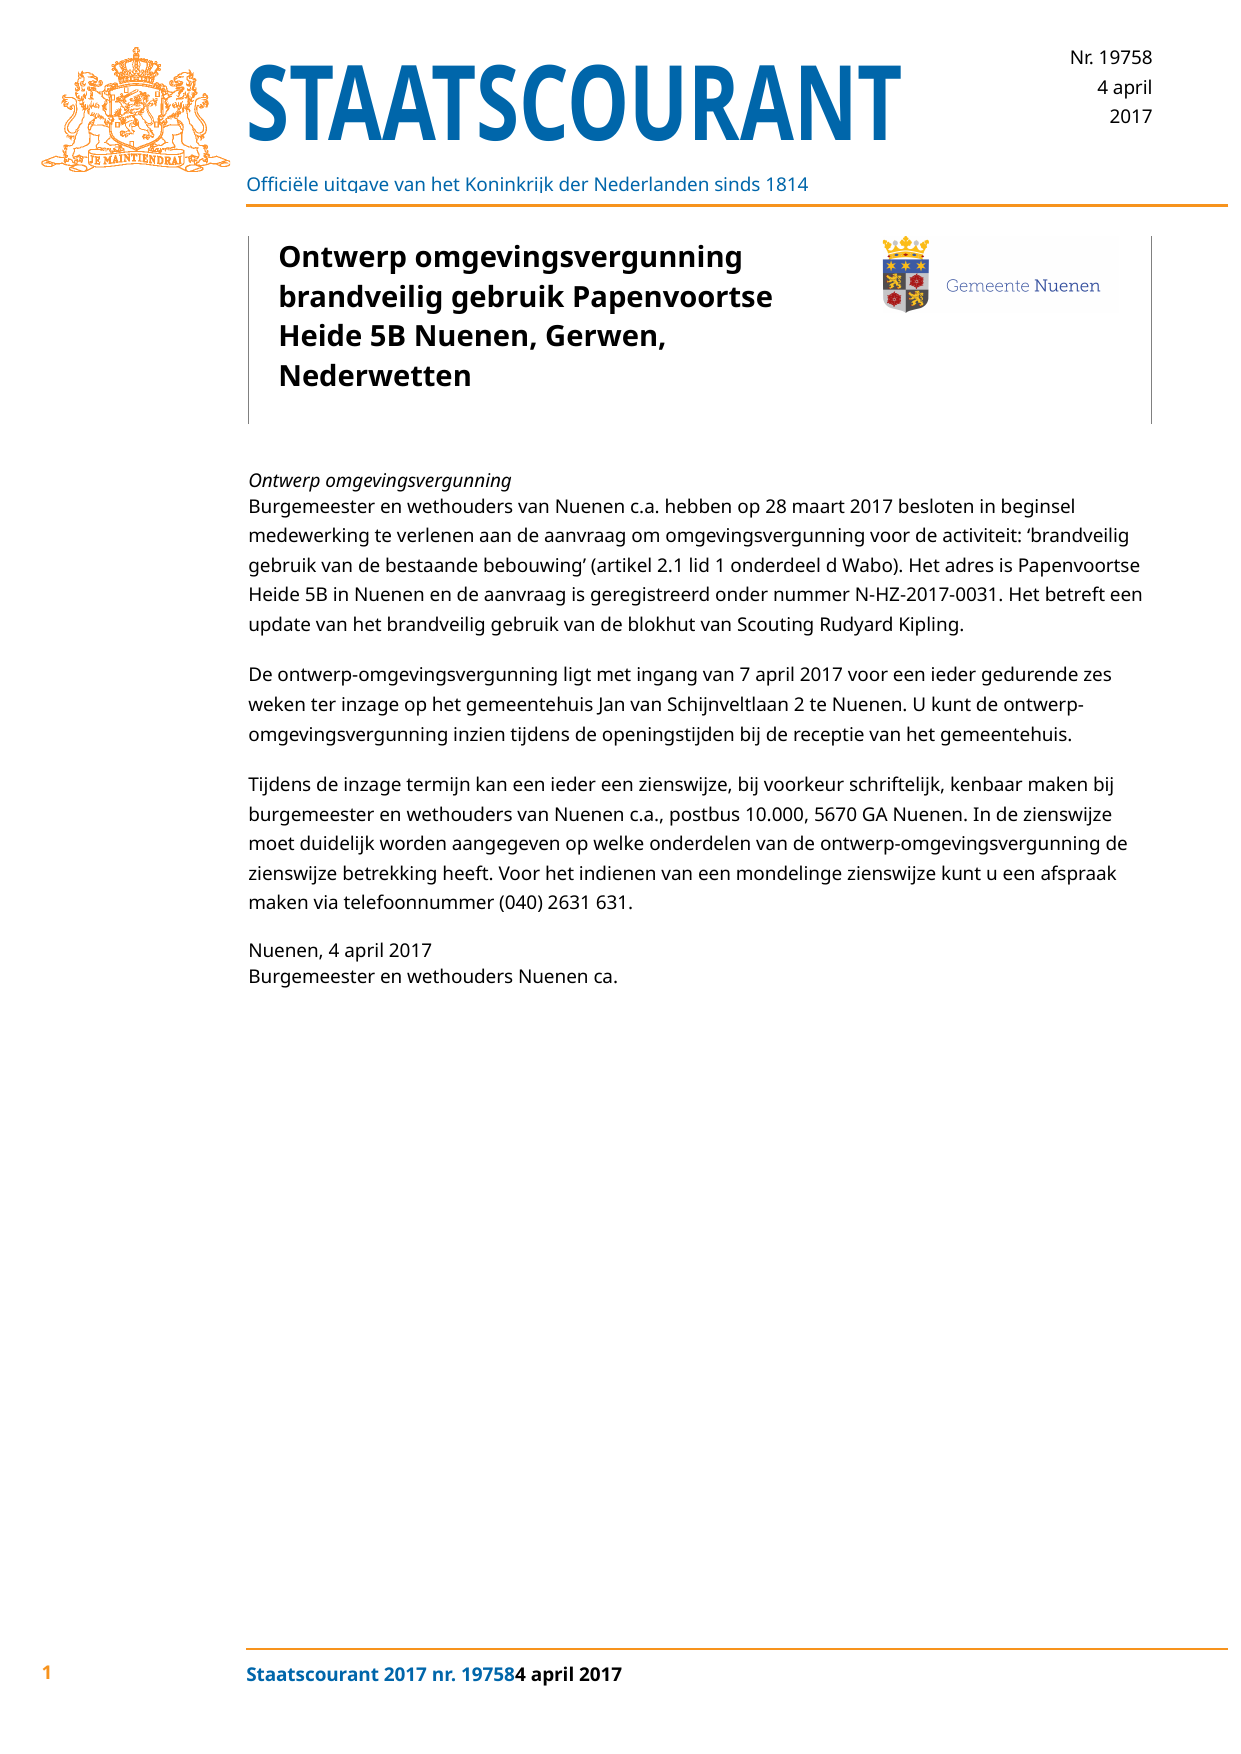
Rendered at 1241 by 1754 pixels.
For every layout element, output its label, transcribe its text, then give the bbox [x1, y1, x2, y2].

text Burgemeester en wethouders van Nuenen c.a. hebben op 28 maart 2017 besloten in beginsel medewerking te verlenen aan de aanvraag om omgevingsvergunning voor de activiteit: ‘brandveilig gebruik van de bestaande bebouwing’ (artikel 2.1 lid 1 onderdeel d Wabo). Het adres is Papenvoortse Heide 5B in Nuenen en de aanvraag is geregistreerd onder nummer N-HZ-2017-0031. Het betreft een update van het brandveilig gebruik van de blokhut van Scouting Rudyard Kipling. [248, 493, 1152, 637]
table_header [1119, 236, 1151, 312]
text Nuenen, 4 april 2017 [248, 937, 1152, 963]
text De ontwerp-omgevingsvergunning ligt met ingang van 7 april 2017 voor een ieder gedurende zes weken ter inzage op het gemeentehuis Jan van Schijnveltlaan 2 te Nuenen. U kunt de ontwerp-omgevingsvergunning inzien tijdens de openingstijden bij de receptie van het gemeentehuis. [248, 662, 1152, 747]
table_header Ontwerp omgevingsvergunning brandveilig gebruik Papenvoortse Heide 5B Nuenen, Gerwen, Nederwetten [249, 236, 850, 424]
text Burgemeester en wethouders Nuenen ca. [248, 963, 1152, 989]
table_header [850, 313, 1151, 424]
picture [882, 236, 1119, 313]
text Ontwerp omgevingsvergunning [248, 467, 1152, 493]
table_header [850, 236, 882, 312]
picture [41, 47, 231, 172]
text Tijdens de inzage termijn kan een ieder een zienswijze, bij voorkeur schriftelijk, kenbaar maken bij burgemeester en wethouders van Nuenen c.a., postbus 10.000, 5670 GA Nuenen. In de zienswijze moet duidelijk worden aangegeven op welke onderdelen van de ontwerp-omgevingsvergunning de zienswijze betrekking heeft. Voor het indienen van een mondelinge zienswijze kunt u een afspraak maken via telefoonnummer (040) 2631 631. [248, 771, 1152, 915]
